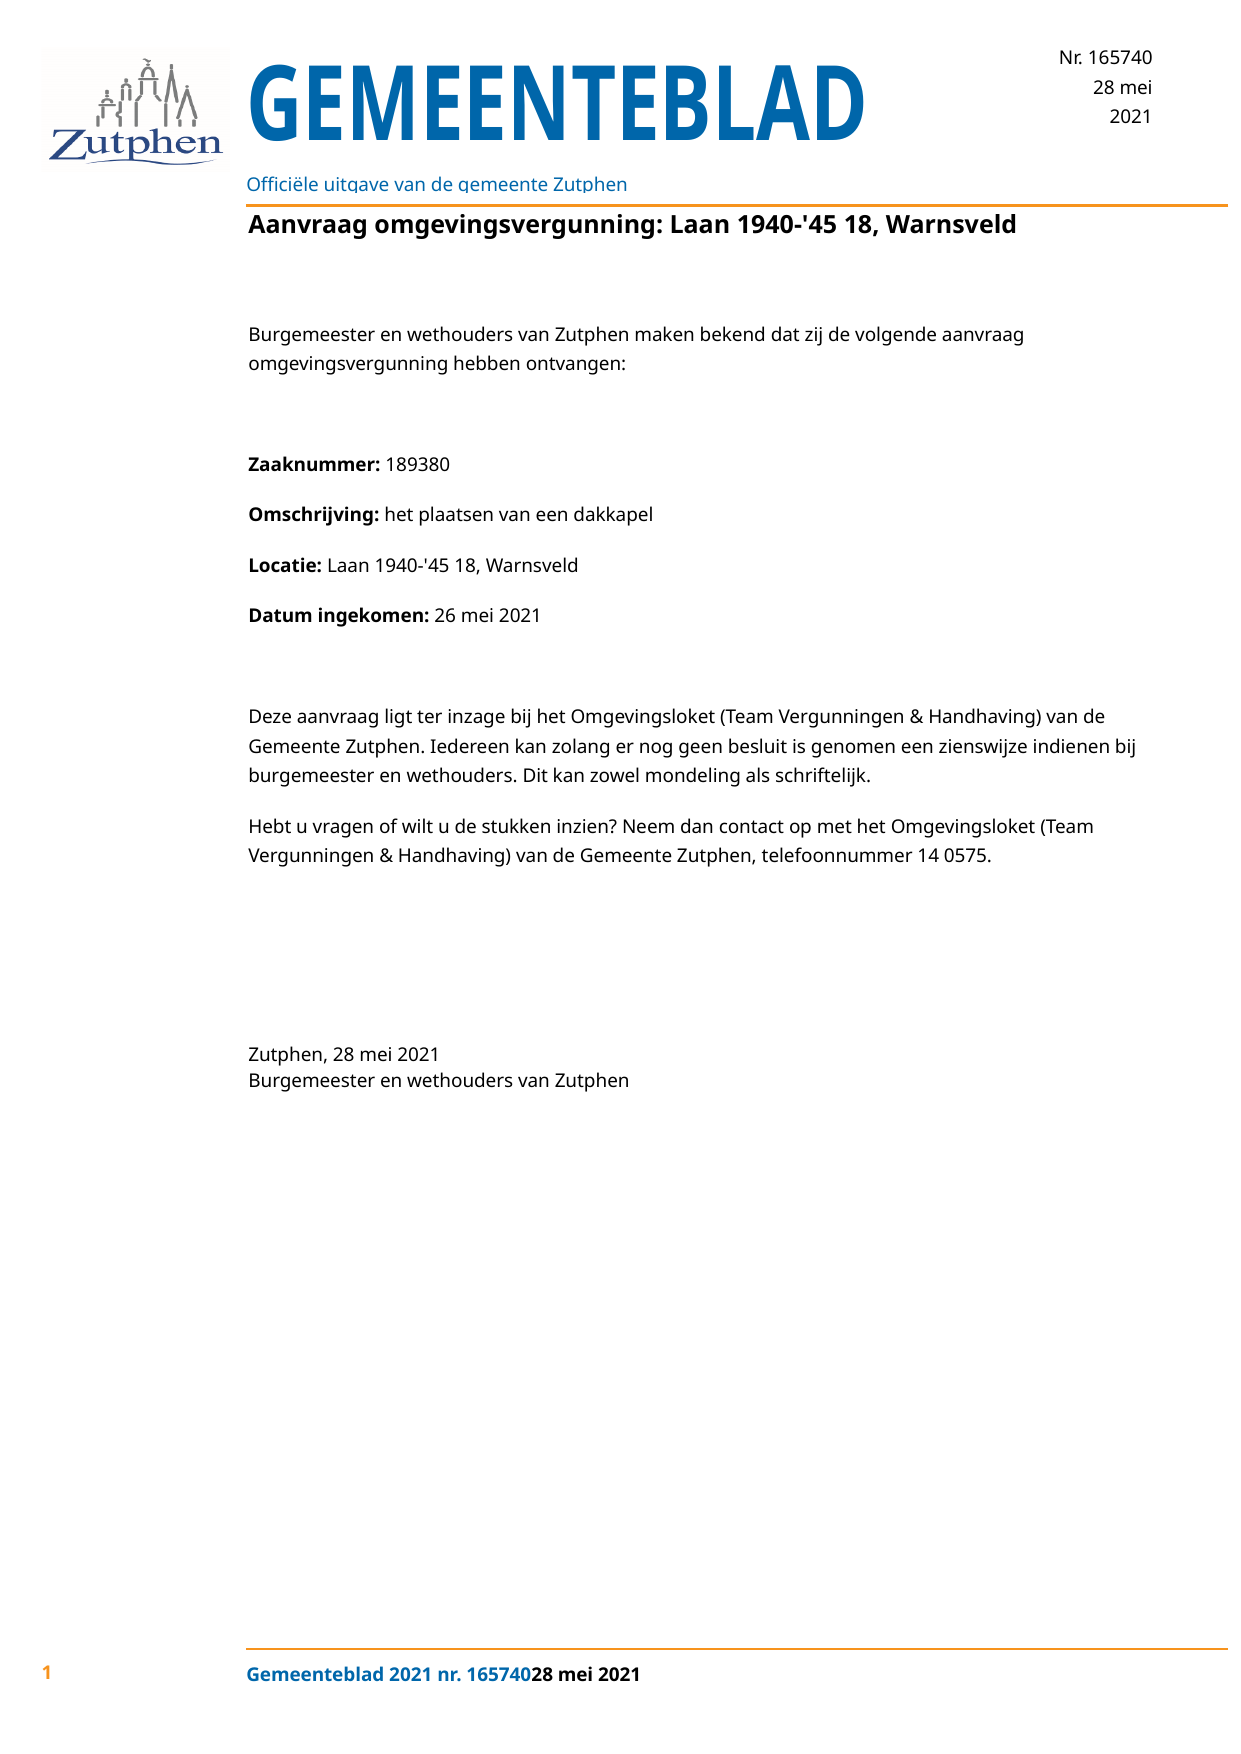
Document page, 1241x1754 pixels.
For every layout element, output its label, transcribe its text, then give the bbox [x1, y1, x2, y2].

text Zaaknummer: 189380 [248, 451, 1152, 477]
text Burgemeester en wethouders van Zutphen [248, 1067, 1152, 1093]
text Locatie: Laan 1940-'45 18, Warnsveld [248, 552, 1152, 578]
text Deze aanvraag ligt ter inzage bij het Omgevingsloket (Team Vergunningen & Handhaving) van de Gemeente Zutphen. Iedereen kan zolang er nog geen besluit is genomen een zienswijze indienen bij burgemeester en wethouders. Dit kan zowel mondeling als schriftelijk. [248, 703, 1152, 788]
picture [41, 47, 231, 172]
text Aanvraag omgevingsvergunning: Laan 1940-'45 18, Warnsveld [248, 207, 1152, 241]
text Hebt u vragen of wilt u de stukken inzien? Neem dan contact op met het Omgevingsloket (Team Vergunningen & Handhaving) van de Gemeente Zutphen, telefoonnummer 14 0575. [248, 813, 1152, 868]
text Omschrijving: het plaatsen van een dakkapel [248, 502, 1152, 527]
text Zutphen, 28 mei 2021 [248, 1041, 1152, 1067]
text Burgemeester en wethouders van Zutphen maken bekend dat zij de volgende aanvraag omgevingsvergunning hebben ontvangen: [248, 321, 1152, 376]
text Datum ingekomen: 26 mei 2021 [248, 602, 1152, 628]
